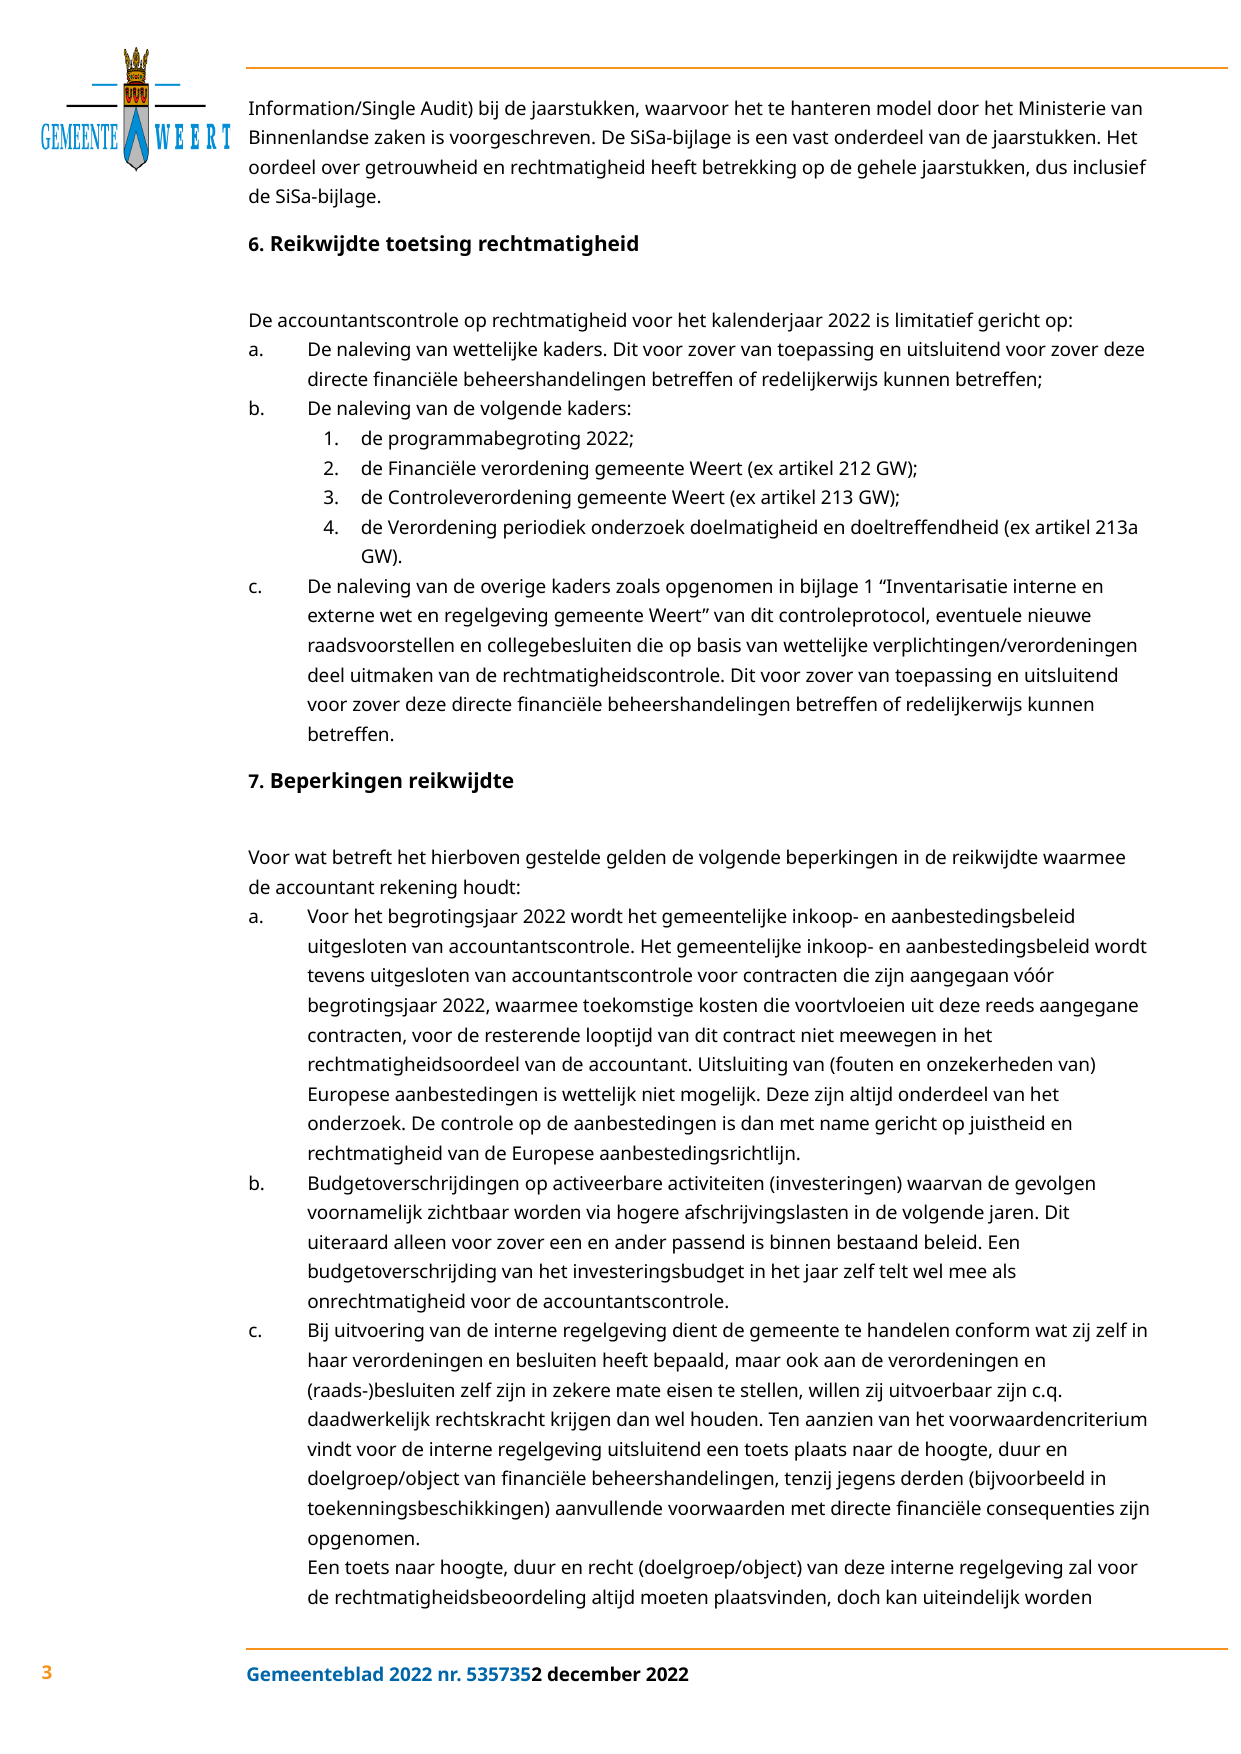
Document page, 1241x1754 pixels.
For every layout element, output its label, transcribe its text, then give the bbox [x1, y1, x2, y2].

picture [41, 47, 231, 172]
list de programmabegroting 2022; [323, 425, 1152, 451]
list De naleving van wettelijke kaders. Dit voor zover van toepassing en uitsluitend voor zover deze directe financiële beheershandelingen betreffen of redelijkerwijs kunnen betreffen; [248, 336, 1152, 392]
list Voor het begrotingsjaar 2022 wordt het gemeentelijke inkoop- en aanbestedingsbeleid uitgesloten van accountantscontrole. Het gemeentelijke inkoop- en aanbestedingsbeleid wordt tevens uitgesloten van accountantscontrole voor contracten die zijn aangegaan vóór begrotingsjaar 2022, waarmee toekomstige kosten die voortvloeien uit deze reeds aangegane contracten, voor de resterende looptijd van dit contract niet meewegen in het rechtmatigheidsoordeel van de accountant. Uitsluiting van (fouten en onzekerheden van) Europese aanbestedingen is wettelijk niet mogelijk. Deze zijn altijd onderdeel van het onderzoek. De controle op de aanbestedingen is dan met name gericht op juistheid en rechtmatigheid van de Europese aanbestedingsrichtlijn. [248, 903, 1152, 1166]
text De accountantscontrole op rechtmatigheid voor het kalenderjaar 2022 is limitatief gericht op: [248, 307, 1152, 333]
list Een toets naar hoogte, duur en recht (doelgroep/object) van deze interne regelgeving zal voor de rechtmatigheidsbeoordeling altijd moeten plaatsvinden, doch kan uiteindelijk worden [248, 1554, 1152, 1610]
text 7. Beperkingen reikwijdte [248, 767, 1152, 795]
list de Controleverordening gemeente Weert (ex artikel 213 GW); [323, 484, 1152, 510]
list Bij uitvoering van de interne regelgeving dient de gemeente te handelen conform wat zij zelf in haar verordeningen en besluiten heeft bepaald, maar ook aan de verordeningen en (raads-)besluiten zelf zijn in zekere mate eisen te stellen, willen zij uitvoerbaar zijn c.q. daadwerkelijk rechtskracht krijgen dan wel houden. Ten aanzien van het voorwaardencriterium vindt voor de interne regelgeving uitsluitend een toets plaats naar de hoogte, duur en doelgroep/object van financiële beheershandelingen, tenzij jegens derden (bijvoorbeeld in toekenningsbeschikkingen) aanvullende voorwaarden met directe financiële consequenties zijn opgenomen. [248, 1318, 1152, 1551]
text 6. Reikwijdte toetsing rechtmatigheid [248, 229, 1152, 258]
list de Financiële verordening gemeente Weert (ex artikel 212 GW); [323, 455, 1152, 481]
list De naleving van de volgende kaders: [248, 396, 1152, 421]
list Budgetoverschrijdingen op activeerbare activiteiten (investeringen) waarvan de gevolgen voornamelijk zichtbaar worden via hogere afschrijvingslasten in de volgende jaren. Dit uiteraard alleen voor zover een en ander passend is binnen bestaand beleid. Een budgetoverschrijding van het investeringsbudget in het jaar zelf telt wel mee als onrechtmatigheid voor de accountantscontrole. [248, 1170, 1152, 1314]
list De naleving van de overige kaders zoals opgenomen in bijlage 1 “Inventarisatie interne en externe wet en regelgeving gemeente Weert” van dit controleprotocol, eventuele nieuwe raadsvoorstellen en collegebesluiten die op basis van wettelijke verplichtingen/verordeningen deel uitmaken van de rechtmatigheidscontrole. Dit voor zover van toepassing en uitsluitend voor zover deze directe financiële beheershandelingen betreffen of redelijkerwijs kunnen betreffen. [248, 573, 1152, 747]
text Information/Single Audit) bij de jaarstukken, waarvoor het te hanteren model door het Ministerie van Binnenlandse zaken is voorgeschreven. De SiSa-bijlage is een vast onderdeel van de jaarstukken. Het oordeel over getrouwheid en rechtmatigheid heeft betrekking op de gehele jaarstukken, dus inclusief de SiSa-bijlage. [248, 95, 1152, 209]
list de Verordening periodiek onderzoek doelmatigheid en doeltreffendheid (ex artikel 213a GW). [323, 514, 1152, 569]
text Voor wat betreft het hierboven gestelde gelden de volgende beperkingen in de reikwijdte waarmee de accountant rekening houdt: [248, 844, 1152, 900]
